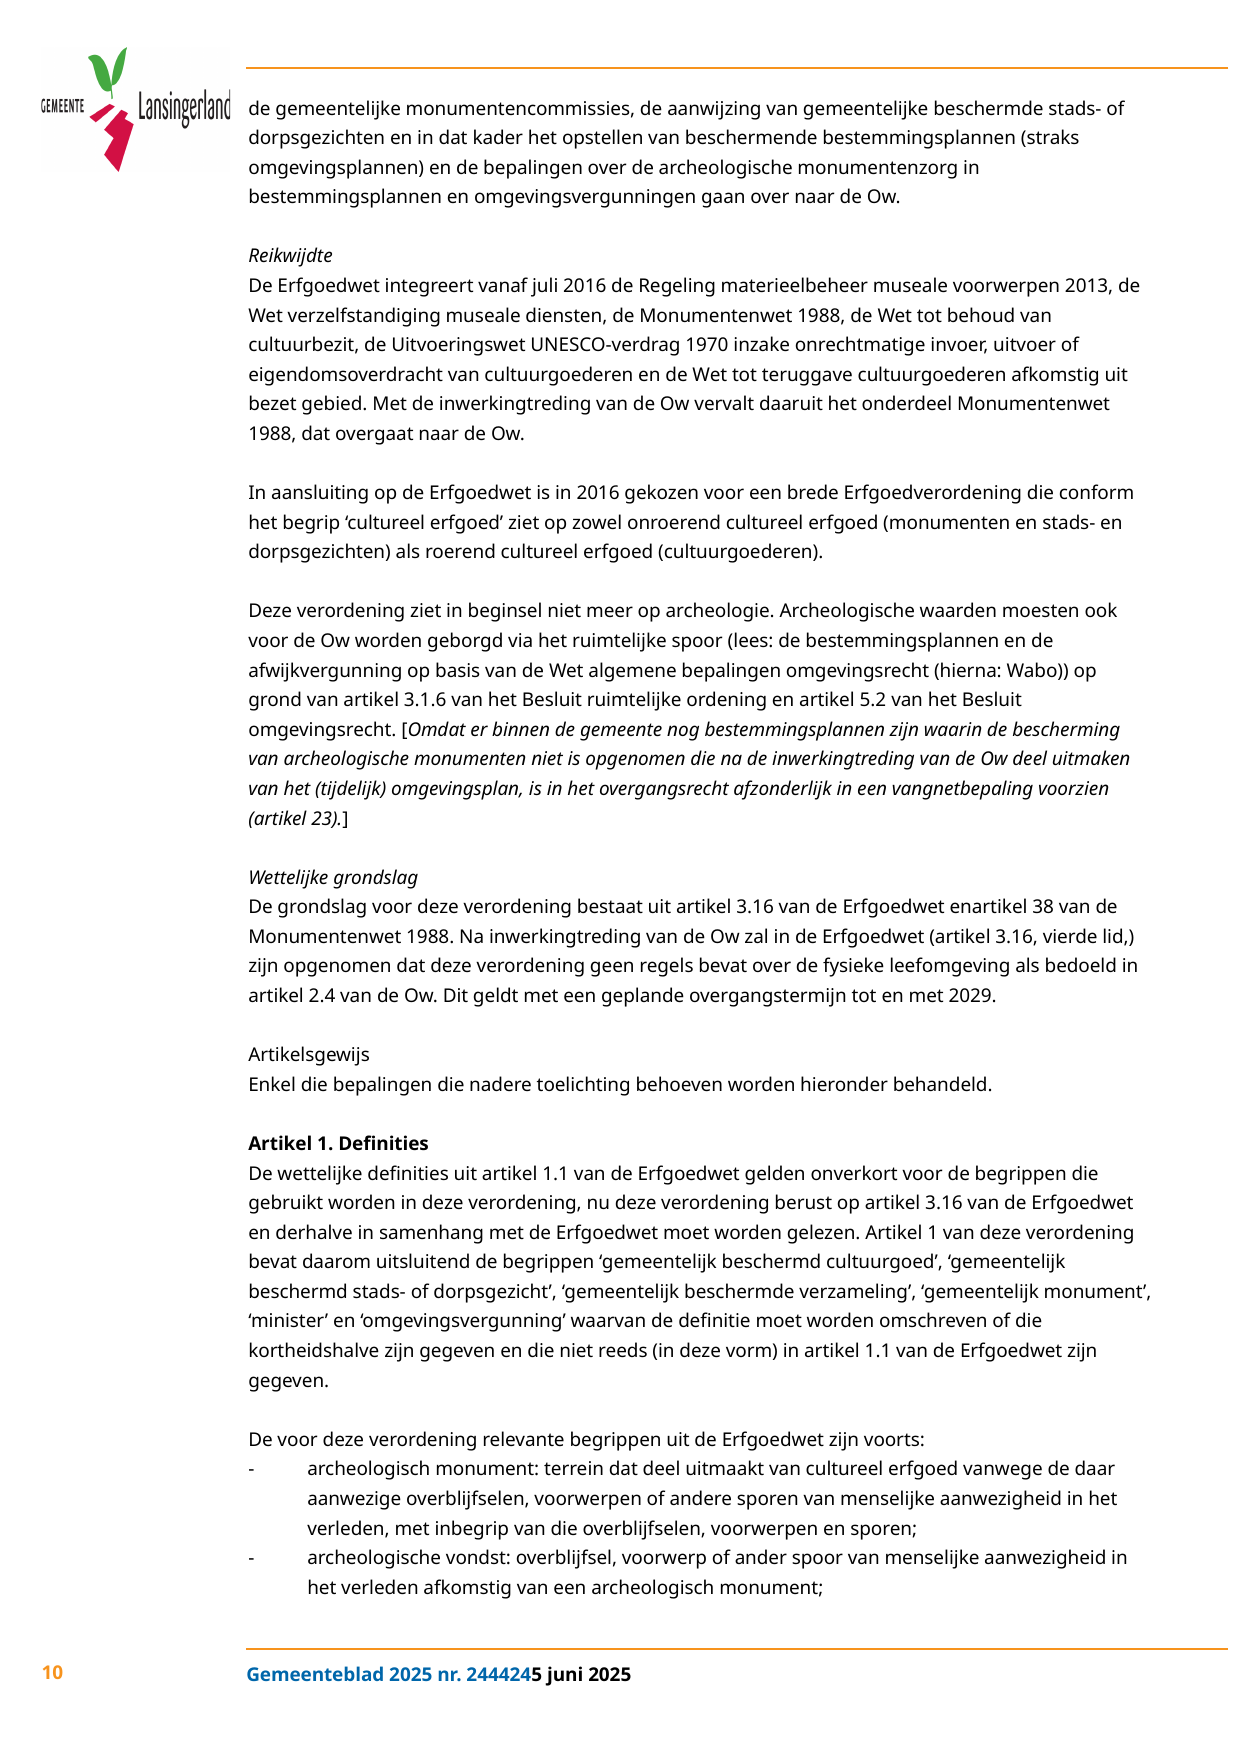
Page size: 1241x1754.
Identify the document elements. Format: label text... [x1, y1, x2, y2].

list archeologische vondst: overblijfsel, voorwerp of ander spoor van menselijke aanwezigheid in het verleden afkomstig van een archeologisch monument; [248, 1544, 1152, 1600]
text Deze verordening ziet in beginsel niet meer op archeologie. Archeologische waarden moesten ook voor de Ow worden geborgd via het ruimtelijke spoor (lees: de bestemmingsplannen en de afwijkvergunning op basis van de Wet algemene bepalingen omgevingsrecht (hierna: Wabo)) op grond van artikel 3.1.6 van het Besluit ruimtelijke ordening en artikel 5.2 van het Besluit omgevingsrecht. [Omdat er binnen de gemeente nog bestemmingsplannen zijn waarin de bescherming van archeologische monumenten niet is opgenomen die na de inwerkingtreding van de Ow deel uitmaken van het (tijdelijk) omgevingsplan, is in het overgangsrecht afzonderlijk in een vangnetbepaling voorzien (artikel 23).] [248, 598, 1152, 831]
text De wettelijke definities uit artikel 1.1 van de Erfgoedwet gelden onverkort voor de begrippen die gebruikt worden in deze verordening, nu deze verordening berust op artikel 3.16 van de Erfgoedwet en derhalve in samenhang met de Erfgoedwet moet worden gelezen. Artikel 1 van deze verordening bevat daarom uitsluitend de begrippen ‘gemeentelijk beschermd cultuurgoed’, ‘gemeentelijk beschermd stads- of dorpsgezicht’, ‘gemeentelijk beschermde verzameling’, ‘gemeentelijk monument’, ‘minister’ en ‘omgevingsvergunning’ waarvan de definitie moet worden omschreven of die kortheidshalve zijn gegeven en die niet reeds (in deze vorm) in artikel 1.1 van de Erfgoedwet zijn gegeven. [248, 1160, 1152, 1393]
text De Erfgoedwet integreert vanaf juli 2016 de Regeling materieelbeheer museale voorwerpen 2013, de Wet verzelfstandiging museale diensten, de Monumentenwet 1988, de Wet tot behoud van cultuurbezit, de Uitvoeringswet UNESCO-verdrag 1970 inzake onrechtmatige invoer, uitvoer of eigendomsoverdracht van cultuurgoederen en de Wet tot teruggave cultuurgoederen afkomstig uit bezet gebied. Met de inwerkingtreding van de Ow vervalt daaruit het onderdeel Monumentenwet 1988, dat overgaat naar de Ow. [248, 272, 1152, 446]
text Reikwijdte [248, 243, 1152, 268]
text In aansluiting op de Erfgoedwet is in 2016 gekozen voor een brede Erfgoedverordening die conform het begrip ‘cultureel erfgoed’ ziet op zowel onroerend cultureel erfgoed (monumenten en stads- en dorpsgezichten) als roerend cultureel erfgoed (cultuurgoederen). [248, 479, 1152, 564]
text De voor deze verordening relevante begrippen uit de Erfgoedwet zijn voorts: [248, 1426, 1152, 1452]
text Artikel 1. Definities [248, 1130, 1152, 1156]
picture [41, 47, 231, 172]
text De grondslag voor deze verordening bestaat uit artikel 3.16 van de Erfgoedwet enartikel 38 van de Monumentenwet 1988. Na inwerkingtreding van de Ow zal in de Erfgoedwet (artikel 3.16, vierde lid,) zijn opgenomen dat deze verordening geen regels bevat over de fysieke leefomgeving als bedoeld in artikel 2.4 van de Ow. Dit geldt met een geplande overgangstermijn tot en met 2029. [248, 893, 1152, 1008]
text Enkel die bepalingen die nadere toelichting behoeven worden hieronder behandeld. [248, 1071, 1152, 1097]
list archeologisch monument: terrein dat deel uitmaakt van cultureel erfgoed vanwege de daar aanwezige overblijfselen, voorwerpen of andere sporen van menselijke aanwezigheid in het verleden, met inbegrip van die overblijfselen, voorwerpen en sporen; [248, 1456, 1152, 1541]
text Wettelijke grondslag [248, 864, 1152, 890]
text de gemeentelijke monumentencommissies, de aanwijzing van gemeentelijke beschermde stads- of dorpsgezichten en in dat kader het opstellen van beschermende bestemmingsplannen (straks omgevingsplannen) en de bepalingen over de archeologische monumentenzorg in bestemmingsplannen en omgevingsvergunningen gaan over naar de Ow. [248, 95, 1152, 209]
text Artikelsgewijs [248, 1041, 1152, 1067]
